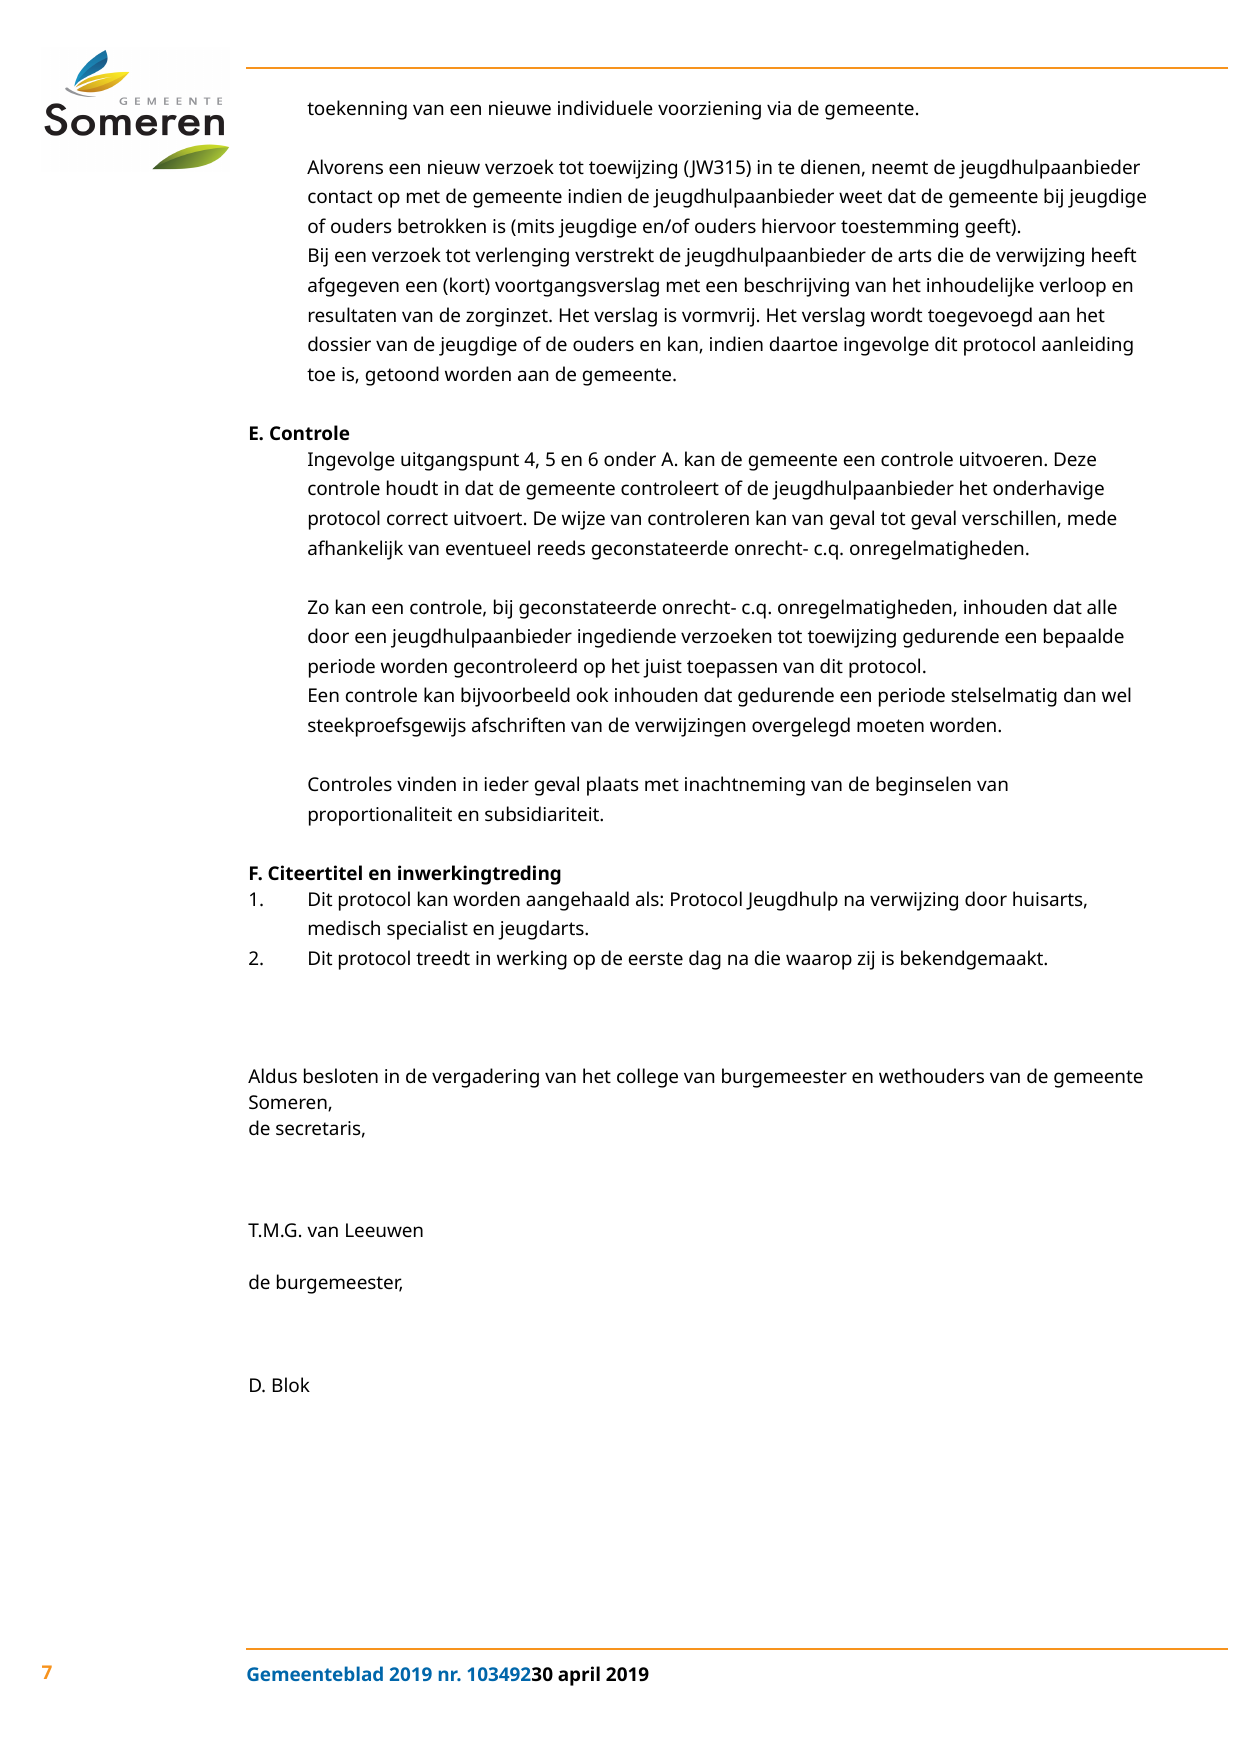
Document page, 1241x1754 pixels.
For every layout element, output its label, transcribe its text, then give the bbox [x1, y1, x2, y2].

list Ingevolge uitgangspunt 4, 5 en 6 onder A. kan de gemeente een controle uitvoeren. Deze controle houdt in dat de gemeente controleert of de jeugdhulpaanbieder het onderhavige protocol correct uitvoert. De wijze van controleren kan van geval tot geval verschillen, mede afhankelijk van eventueel reeds geconstateerde onrecht- c.q. onregelmatigheden. [248, 446, 1152, 560]
list Alvorens een nieuw verzoek tot toewijzing (JW315) in te dienen, neemt de jeugdhulpaanbieder contact op met de gemeente indien de jeugdhulpaanbieder weet dat de gemeente bij jeugdige of ouders betrokken is (mits jeugdige en/of ouders hiervoor toestemming geeft). [248, 154, 1152, 239]
text E. Controle [248, 420, 1152, 446]
list toekenning van een nieuwe individuele voorziening via de gemeente. [248, 95, 1152, 121]
list Dit protocol kan worden aangehaald als: Protocol Jeugdhulp na verwijzing door huisarts, medisch specialist en jeugdarts. [248, 886, 1152, 941]
picture [41, 47, 231, 172]
text Aldus besloten in de vergadering van het college van burgemeester en wethouders van de gemeente Someren, [248, 1063, 1152, 1115]
text F. Citeertitel en inwerkingtreding [248, 860, 1152, 886]
list Bij een verzoek tot verlenging verstrekt de jeugdhulpaanbieder de arts die de verwijzing heeft afgegeven een (kort) voortgangsverslag met een beschrijving van het inhoudelijke verloop en resultaten van de zorginzet. Het verslag is vormvrij. Het verslag wordt toegevoegd aan het dossier van de jeugdige of de ouders en kan, indien daartoe ingevolge dit protocol aanleiding toe is, getoond worden aan de gemeente. [248, 243, 1152, 387]
text de secretaris, [248, 1115, 1152, 1141]
text D. Blok [248, 1372, 1152, 1398]
text T.M.G. van Leeuwen [248, 1218, 1152, 1243]
list Een controle kan bijvoorbeeld ook inhouden dat gedurende een periode stelselmatig dan wel steekproefsgewijs afschriften van de verwijzingen overgelegd moeten worden. [248, 683, 1152, 738]
list Controles vinden in ieder geval plaats met inachtneming van de beginselen van proportionaliteit en subsidiariteit. [248, 771, 1152, 827]
list Zo kan een controle, bij geconstateerde onrecht- c.q. onregelmatigheden, inhouden dat alle door een jeugdhulpaanbieder ingediende verzoeken tot toewijzing gedurende een bepaalde periode worden gecontroleerd op het juist toepassen van dit protocol. [248, 594, 1152, 679]
text de burgemeester, [248, 1269, 1152, 1295]
list Dit protocol treedt in werking op de eerste dag na die waarop zij is bekendgemaakt. [248, 945, 1152, 971]
